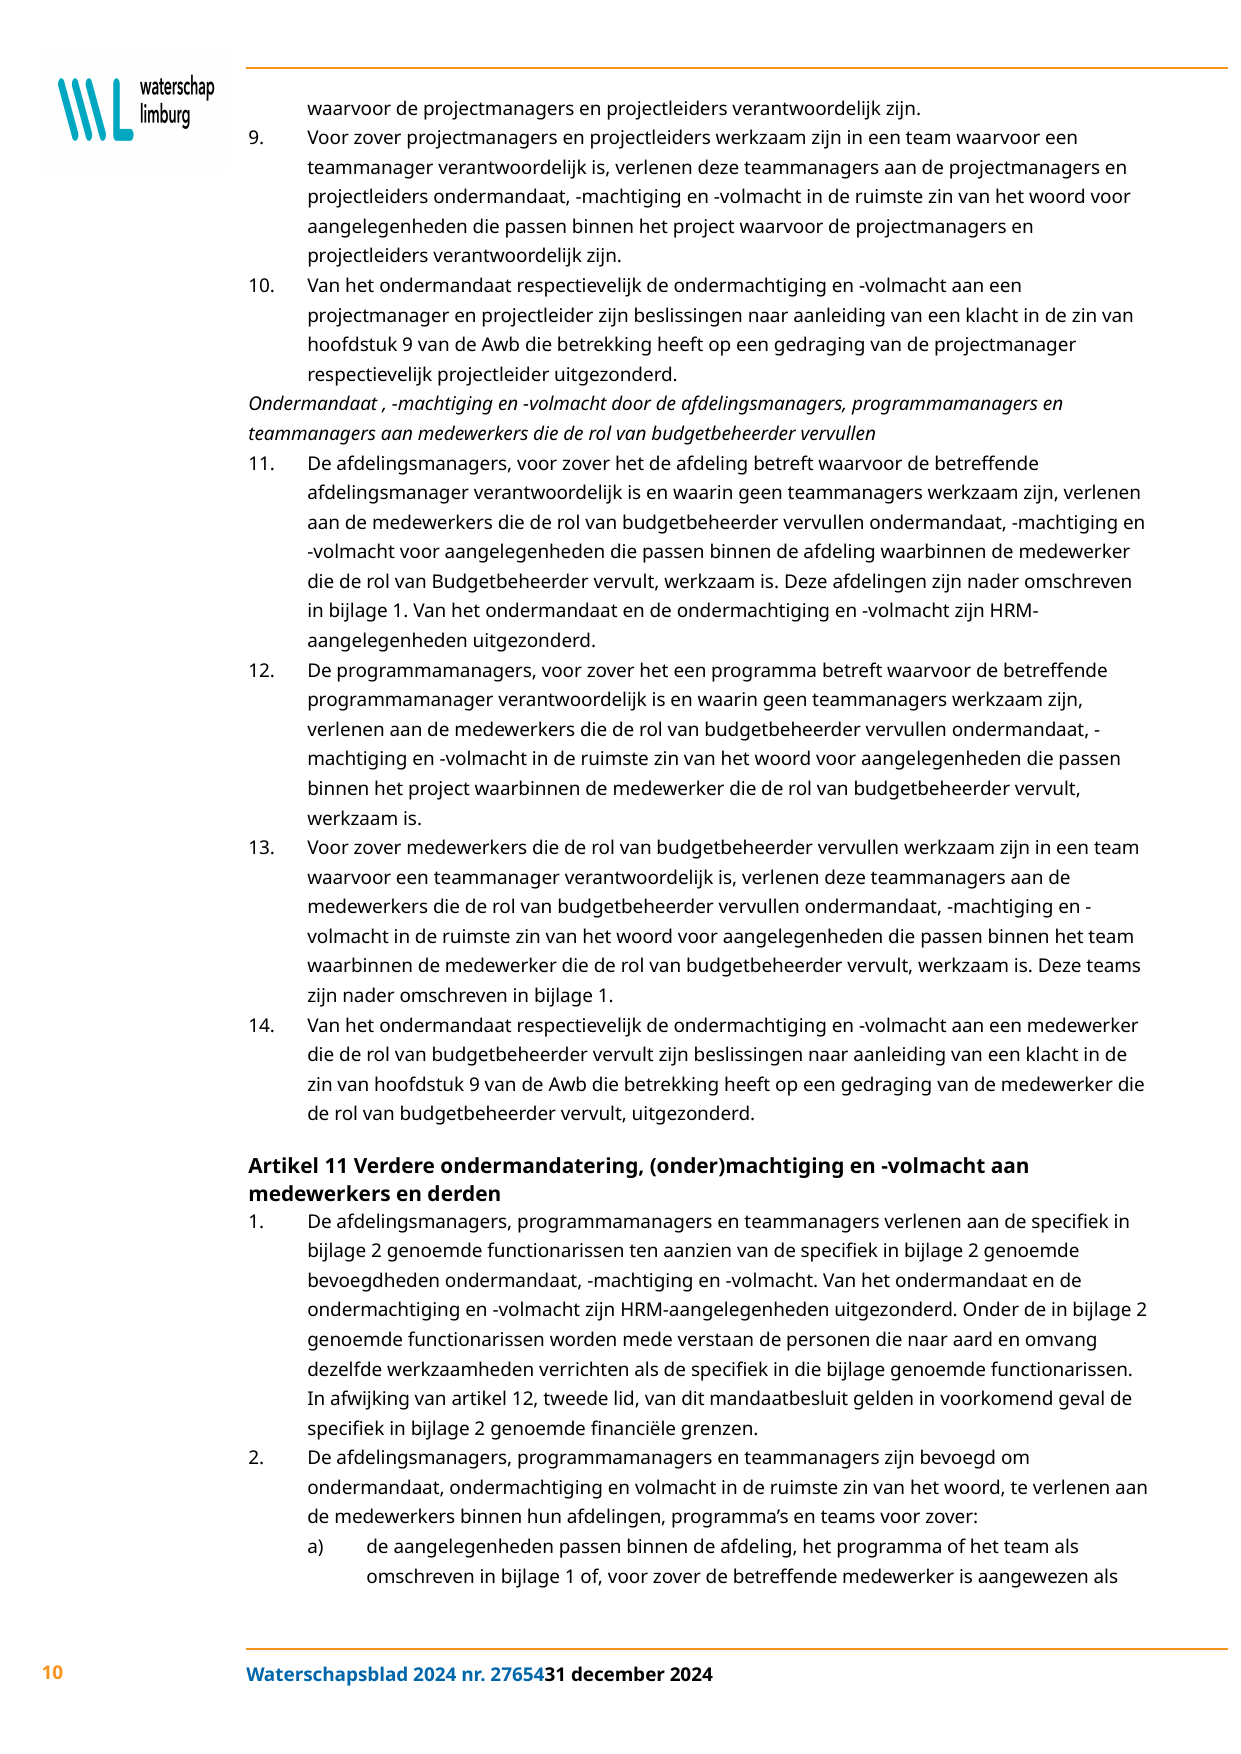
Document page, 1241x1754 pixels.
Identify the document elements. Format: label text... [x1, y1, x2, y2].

list De programmamanagers, voor zover het een programma betreft waarvoor de betreffende programmamanager verantwoordelijk is en waarin geen teammanagers werkzaam zijn, verlenen aan de medewerkers die de rol van budgetbeheerder vervullen ondermandaat, -machtiging en -volmacht in de ruimste zin van het woord voor aangelegenheden die passen binnen het project waarbinnen de medewerker die de rol van budgetbeheerder vervult, werkzaam is. [248, 657, 1152, 831]
list waarvoor de projectmanagers en projectleiders verantwoordelijk zijn. [248, 95, 1152, 121]
list Voor zover projectmanagers en projectleiders werkzaam zijn in een team waarvoor een teammanager verantwoordelijk is, verlenen deze teammanagers aan de projectmanagers en projectleiders ondermandaat, -machtiging en -volmacht in de ruimste zin van het woord voor aangelegenheden die passen binnen het project waarvoor de projectmanagers en projectleiders verantwoordelijk zijn. [248, 124, 1152, 268]
list de aangelegenheden passen binnen de afdeling, het programma of het team als omschreven in bijlage 1 of, voor zover de betreffende medewerker is aangewezen als [307, 1533, 1152, 1589]
list Van het ondermandaat respectievelijk de ondermachtiging en -volmacht aan een projectmanager en projectleider zijn beslissingen naar aanleiding van een klacht in de zin van hoofdstuk 9 van de Awb die betrekking heeft op een gedraging van de projectmanager respectievelijk projectleider uitgezonderd. [248, 272, 1152, 387]
text Ondermandaat , -machtiging en -volmacht door de afdelingsmanagers, programmamanagers en teammanagers aan medewerkers die de rol van budgetbeheerder vervullen [248, 391, 1152, 446]
list Van het ondermandaat respectievelijk de ondermachtiging en -volmacht aan een medewerker die de rol van budgetbeheerder vervult zijn beslissingen naar aanleiding van een klacht in de zin van hoofdstuk 9 van de Awb die betrekking heeft op een gedraging van de medewerker die de rol van budgetbeheerder vervult, uitgezonderd. [248, 1012, 1152, 1126]
text Artikel 11 Verdere ondermandatering, (onder)machtiging en -volmacht aan medewerkers en derden [248, 1151, 1152, 1208]
list De afdelingsmanagers, voor zover het de afdeling betreft waarvoor de betreffende afdelingsmanager verantwoordelijk is en waarin geen teammanagers werkzaam zijn, verlenen aan de medewerkers die de rol van budgetbeheerder vervullen ondermandaat, -machtiging en -volmacht voor aangelegenheden die passen binnen de afdeling waarbinnen de medewerker die de rol van Budgetbeheerder vervult, werkzaam is. Deze afdelingen zijn nader omschreven in bijlage 1. Van het ondermandaat en de ondermachtiging en -volmacht zijn HRM-aangelegenheden uitgezonderd. [248, 450, 1152, 653]
picture [41, 47, 231, 172]
list Voor zover medewerkers die de rol van budgetbeheerder vervullen werkzaam zijn in een team waarvoor een teammanager verantwoordelijk is, verlenen deze teammanagers aan de medewerkers die de rol van budgetbeheerder vervullen ondermandaat, -machtiging en -volmacht in de ruimste zin van het woord voor aangelegenheden die passen binnen het team waarbinnen de medewerker die de rol van budgetbeheerder vervult, werkzaam is. Deze teams zijn nader omschreven in bijlage 1. [248, 834, 1152, 1008]
list De afdelingsmanagers, programmamanagers en teammanagers zijn bevoegd om ondermandaat, ondermachtiging en volmacht in de ruimste zin van het woord, te verlenen aan de medewerkers binnen hun afdelingen, programma’s en teams voor zover: [248, 1444, 1152, 1529]
list De afdelingsmanagers, programmamanagers en teammanagers verlenen aan de specifiek in bijlage 2 genoemde functionarissen ten aanzien van de specifiek in bijlage 2 genoemde bevoegdheden ondermandaat, -machtiging en -volmacht. Van het ondermandaat en de ondermachtiging en -volmacht zijn HRM-aangelegenheden uitgezonderd. Onder de in bijlage 2 genoemde functionarissen worden mede verstaan de personen die naar aard en omvang dezelfde werkzaamheden verrichten als de specifiek in die bijlage genoemde functionarissen. In afwijking van artikel 12, tweede lid, van dit mandaatbesluit gelden in voorkomend geval de specifiek in bijlage 2 genoemde financiële grenzen. [248, 1208, 1152, 1441]
